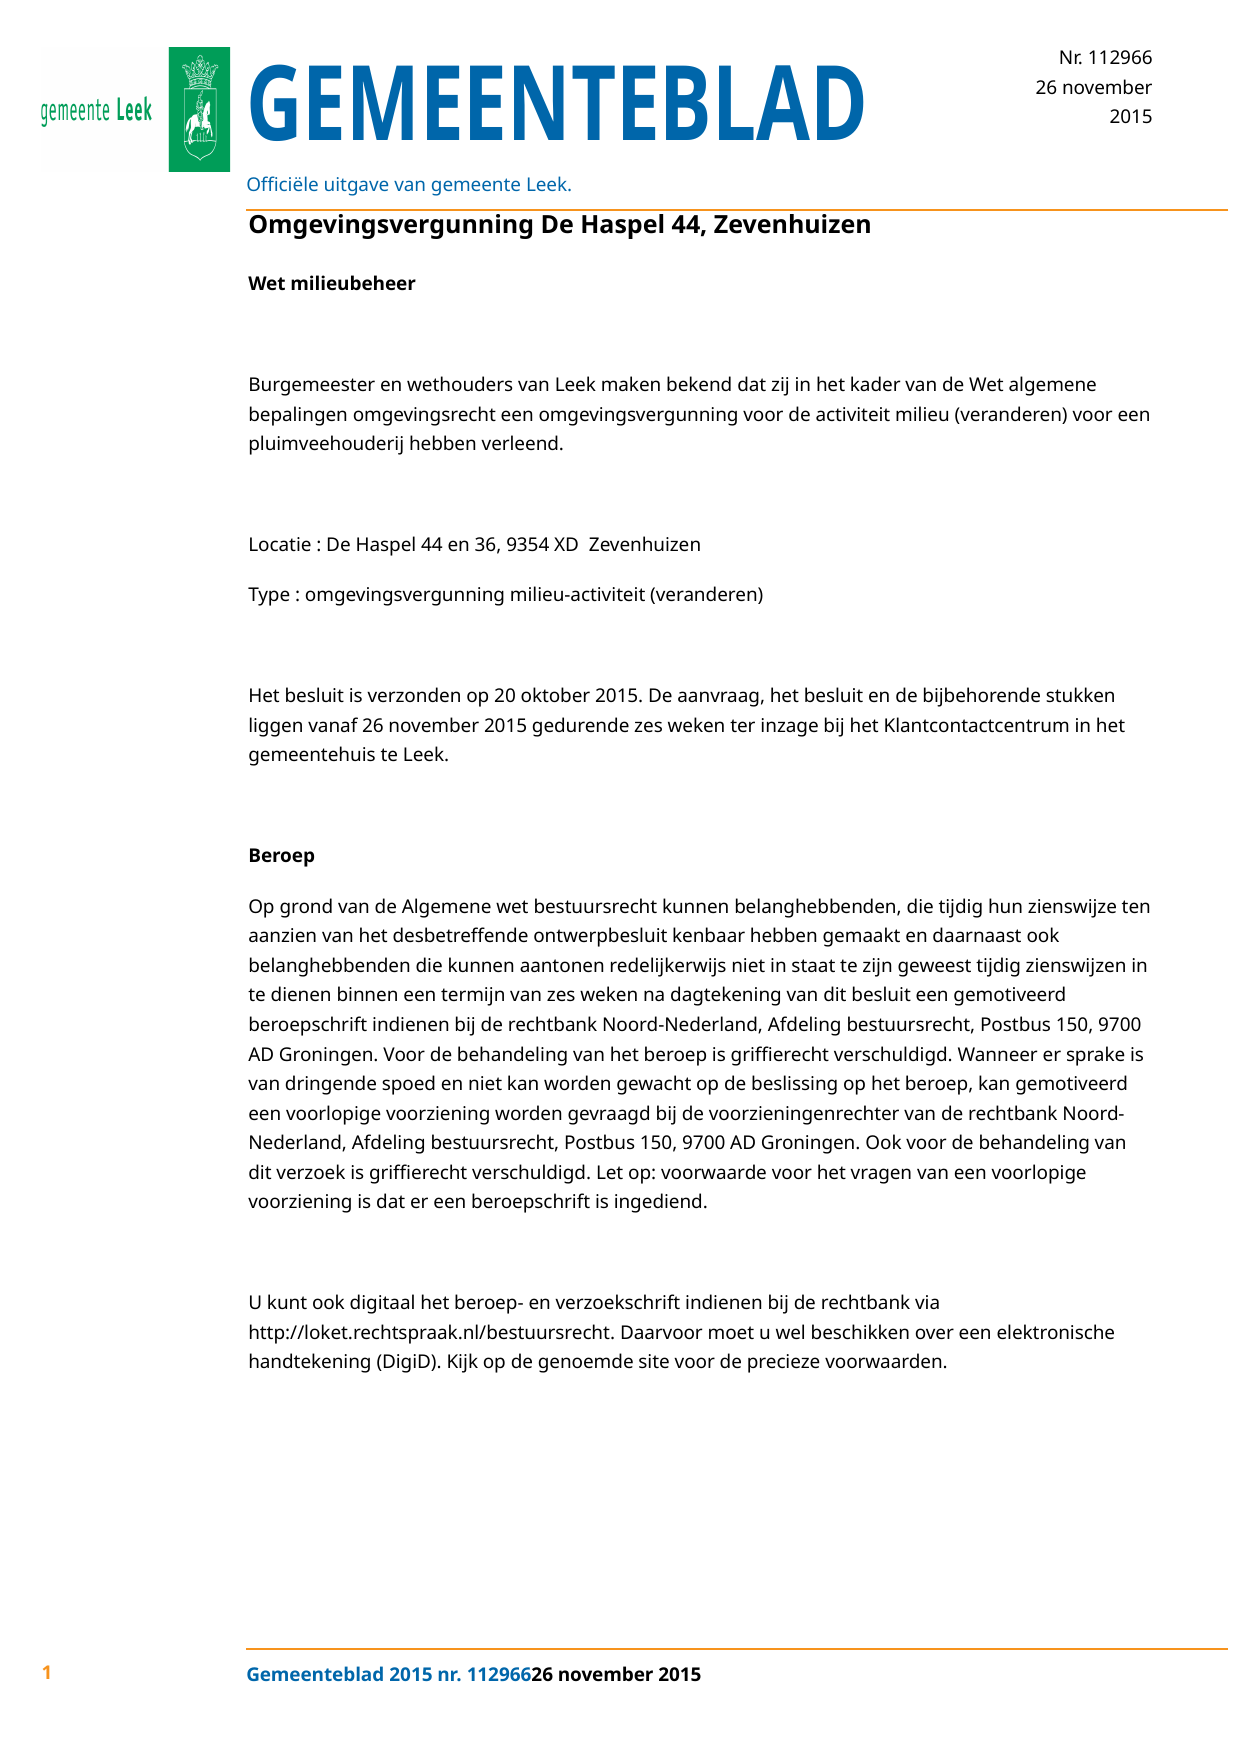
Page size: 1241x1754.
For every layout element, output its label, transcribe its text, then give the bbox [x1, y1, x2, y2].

text U kunt ook digitaal het beroep- en verzoekschrift indienen bij de rechtbank via http://loket.rechtspraak.nl/bestuursrecht. Daarvoor moet u wel beschikken over een elektronische handtekening (DigiD). Kijk op de genoemde site voor de precieze voorwaarden. [248, 1289, 1152, 1374]
text Op grond van de Algemene wet bestuursrecht kunnen belanghebbenden, die tijdig hun zienswijze ten aanzien van het desbetreffende ontwerpbesluit kenbaar hebben gemaakt en daarnaast ook belanghebbenden die kunnen aantonen redelijkerwijs niet in staat te zijn geweest tijdig zienswijzen in te dienen binnen een termijn van zes weken na dagtekening van dit besluit een gemotiveerd beroepschrift indienen bij de rechtbank Noord-Nederland, Afdeling bestuursrecht, Postbus 150, 9700 AD Groningen. Voor de behandeling van het beroep is griffierecht verschuldigd. Wanneer er sprake is van dringende spoed en niet kan worden gewacht op de beslissing op het beroep, kan gemotiveerd een voorlopige voorziening worden gevraagd bij de voorzieningenrechter van de rechtbank Noord-Nederland, Afdeling bestuursrecht, Postbus 150, 9700 AD Groningen. Ook voor de behandeling van dit verzoek is griffierecht verschuldigd. Let op: voorwaarde voor het vragen van een voorlopige voorziening is dat er een beroepschrift is ingediend. [248, 893, 1152, 1214]
text Type : omgevingsvergunning milieu-activiteit (veranderen) [248, 582, 1152, 607]
text Locatie : De Haspel 44 en 36, 9354 XD Zevenhuizen [248, 531, 1152, 557]
picture [41, 47, 231, 172]
text Beroep [248, 842, 1152, 868]
text Wet milieubeheer [248, 270, 1152, 296]
text Het besluit is verzonden op 20 oktober 2015. De aanvraag, het besluit en de bijbehorende stukken liggen vanaf 26 november 2015 gedurende zes weken ter inzage bij het Klantcontactcentrum in het gemeentehuis te Leek. [248, 682, 1152, 767]
text Burgemeester en wethouders van Leek maken bekend dat zij in het kader van de Wet algemene bepalingen omgevingsrecht een omgevingsvergunning voor de activiteit milieu (veranderen) voor een pluimveehouderij hebben verleend. [248, 371, 1152, 456]
text Omgevingsvergunning De Haspel 44, Zevenhuizen [248, 211, 1152, 241]
